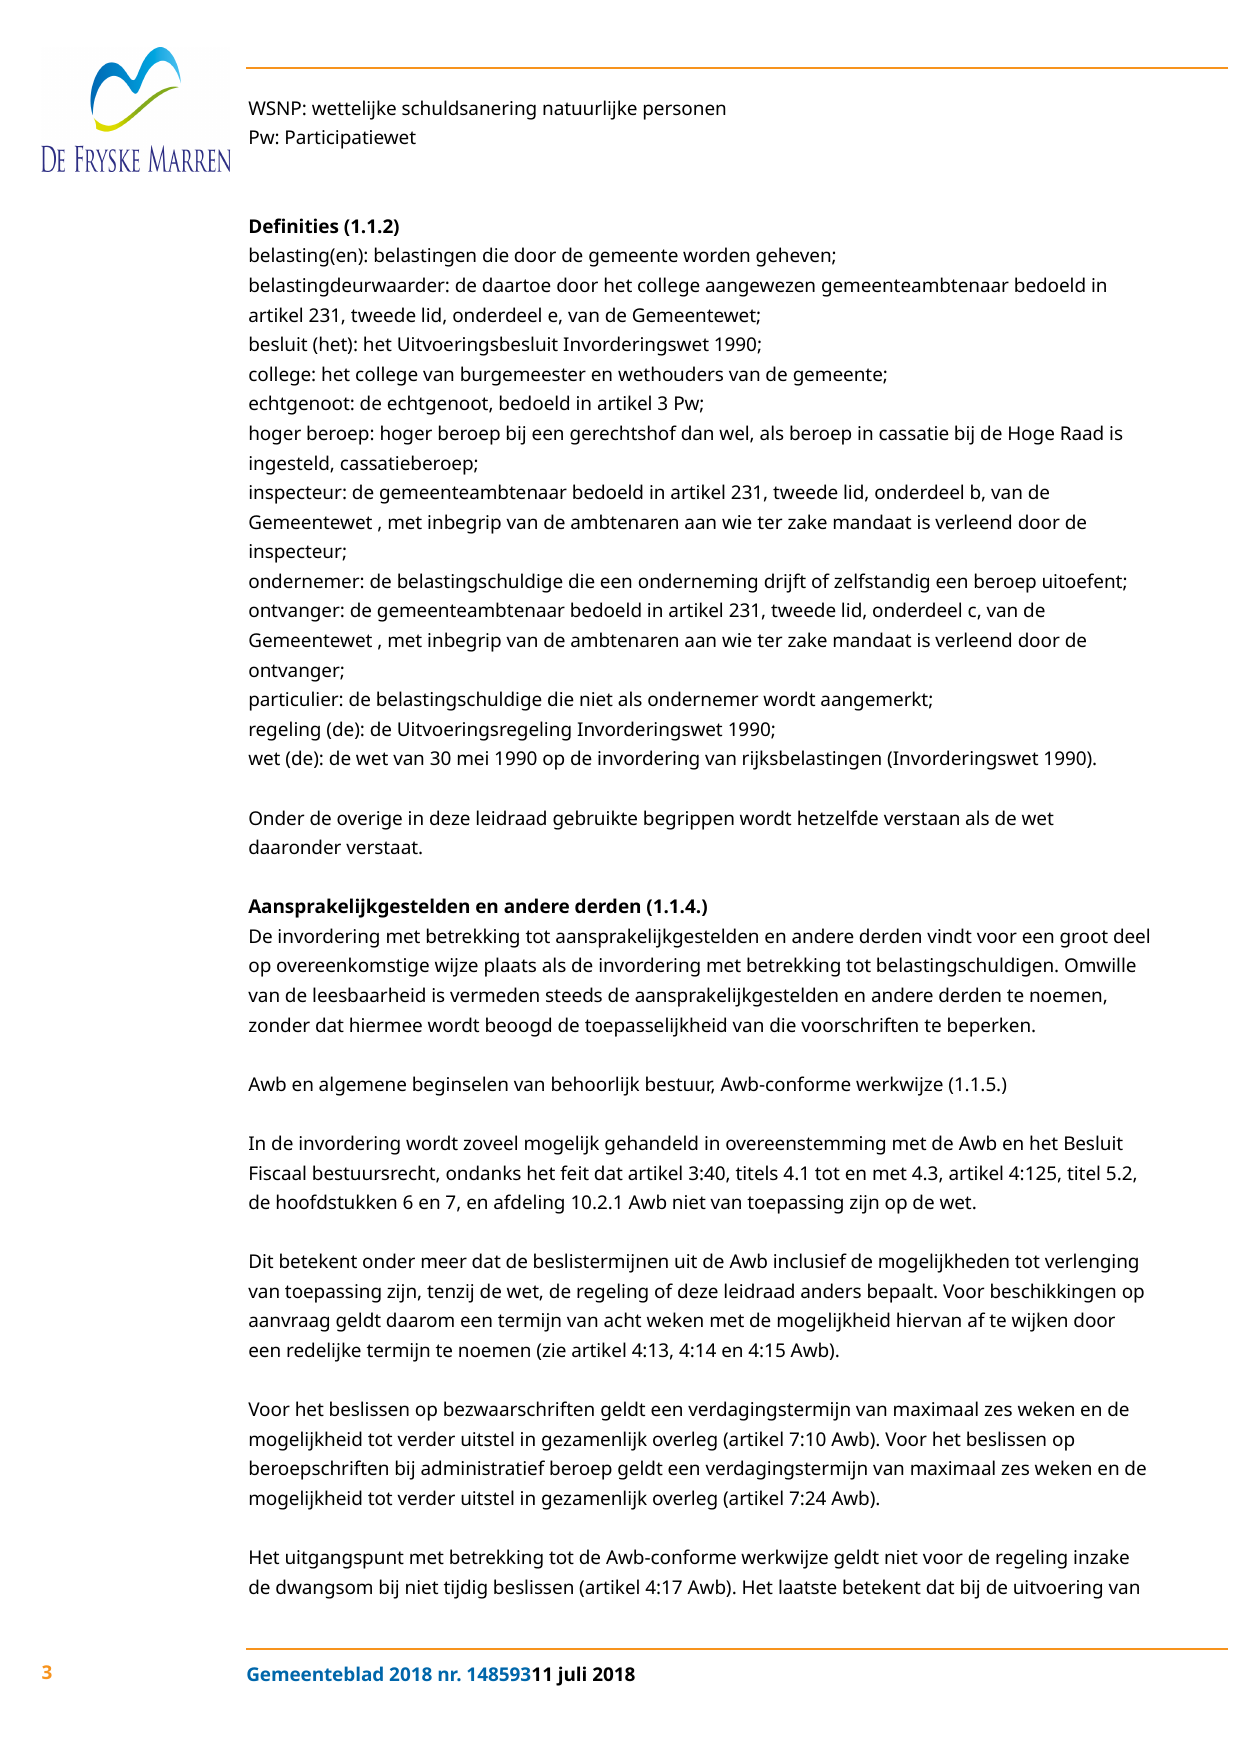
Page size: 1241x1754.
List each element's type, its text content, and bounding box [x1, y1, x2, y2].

text particulier: de belastingschuldige die niet als ondernemer wordt aangemerkt; [248, 686, 1152, 712]
text ondernemer: de belastingschuldige die een onderneming drijft of zelfstandig een beroep uitoefent; [248, 568, 1152, 594]
text belastingdeurwaarder: de daartoe door het college aangewezen gemeenteambtenaar bedoeld in artikel 231, tweede lid, onderdeel e, van de Gemeentewet; [248, 272, 1152, 328]
text WSNP: wettelijke schuldsanering natuurlijke personen [248, 95, 1152, 121]
text Dit betekent onder meer dat de beslistermijnen uit de Awb inclusief de mogelijkheden tot verlenging van toepassing zijn, tenzij de wet, de regeling of deze leidraad anders bepaalt. Voor beschikkingen op aanvraag geldt daarom een termijn van acht weken met de mogelijkheid hiervan af te wijken door een redelijke termijn te noemen (zie artikel 4:13, 4:14 en 4:15 Awb). [248, 1248, 1152, 1363]
text Definities (1.1.2) [248, 213, 1152, 239]
text In de invordering wordt zoveel mogelijk gehandeld in overeenstemming met de Awb en het Besluit Fiscaal bestuursrecht, ondanks het feit dat artikel 3:40, titels 4.1 tot en met 4.3, artikel 4:125, titel 5.2, de hoofdstukken 6 en 7, en afdeling 10.2.1 Awb niet van toepassing zijn op de wet. [248, 1130, 1152, 1215]
text besluit (het): het Uitvoeringsbesluit Invorderingswet 1990; [248, 331, 1152, 357]
text Het uitgangspunt met betrekking tot de Awb-conforme werkwijze geldt niet voor de regeling inzake de dwangsom bij niet tijdig beslissen (artikel 4:17 Awb). Het laatste betekent dat bij de uitvoering van [248, 1544, 1152, 1600]
text echtgenoot: de echtgenoot, bedoeld in artikel 3 Pw; [248, 391, 1152, 416]
text ontvanger: de gemeenteambtenaar bedoeld in artikel 231, tweede lid, onderdeel c, van de Gemeentewet , met inbegrip van de ambtenaren aan wie ter zake mandaat is verleend door de ontvanger; [248, 598, 1152, 683]
text Voor het beslissen op bezwaarschriften geldt een verdagingstermijn van maximaal zes weken en de mogelijkheid tot verder uitstel in gezamenlijk overleg (artikel 7:10 Awb). Voor het beslissen op beroepschriften bij administratief beroep geldt een verdagingstermijn van maximaal zes weken en de mogelijkheid tot verder uitstel in gezamenlijk overleg (artikel 7:24 Awb). [248, 1396, 1152, 1511]
text regeling (de): de Uitvoeringsregeling Invorderingswet 1990; [248, 716, 1152, 742]
text inspecteur: de gemeenteambtenaar bedoeld in artikel 231, tweede lid, onderdeel b, van de Gemeentewet , met inbegrip van de ambtenaren aan wie ter zake mandaat is verleend door de inspecteur; [248, 479, 1152, 564]
text college: het college van burgemeester en wethouders van de gemeente; [248, 361, 1152, 387]
text Onder de overige in deze leidraad gebruikte begrippen wordt hetzelfde verstaan als de wet daaronder verstaat. [248, 805, 1152, 860]
text Pw: Participatiewet [248, 124, 1152, 150]
text belasting(en): belastingen die door de gemeente worden geheven; [248, 243, 1152, 268]
text De invordering met betrekking tot aansprakelijkgestelden en andere derden vindt voor een groot deel op overeenkomstige wijze plaats als de invordering met betrekking tot belastingschuldigen. Omwille van de leesbaarheid is vermeden steeds de aansprakelijkgestelden en andere derden te noemen, zonder dat hiermee wordt beoogd de toepasselijkheid van die voorschriften te beperken. [248, 923, 1152, 1038]
picture [41, 47, 231, 172]
text Awb en algemene beginselen van behoorlijk bestuur, Awb-conforme werkwijze (1.1.5.) [248, 1071, 1152, 1097]
text hoger beroep: hoger beroep bij een gerechtshof dan wel, als beroep in cassatie bij de Hoge Raad is ingesteld, cassatieberoep; [248, 420, 1152, 476]
text Aansprakelijkgestelden en andere derden (1.1.4.) [248, 893, 1152, 919]
text wet (de): de wet van 30 mei 1990 op de invordering van rijksbelastingen (Invorderingswet 1990). [248, 746, 1152, 771]
